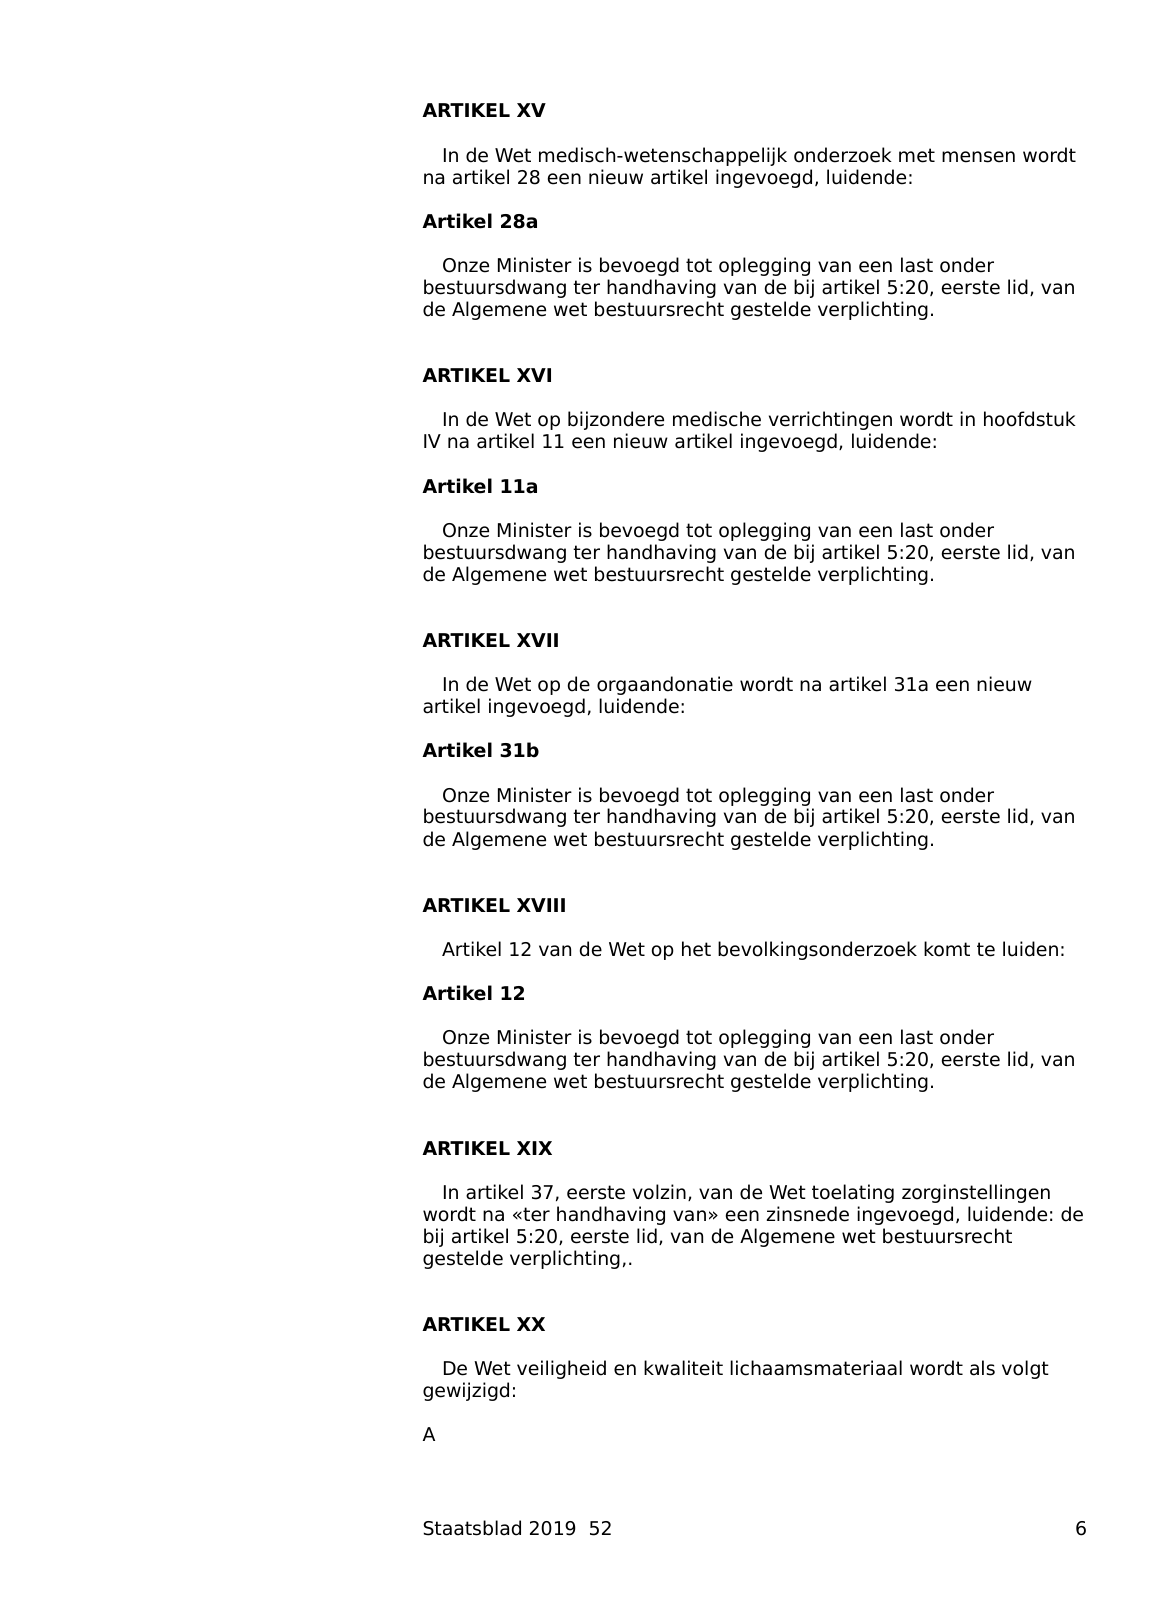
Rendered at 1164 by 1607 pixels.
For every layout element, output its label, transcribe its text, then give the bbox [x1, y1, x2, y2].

text In de Wet op de orgaandonatie wordt na artikel 31a een nieuw artikel ingevoegd, luidende: [422, 674, 1087, 718]
text In de Wet medisch-wetenschappelijk onderzoek met mensen wordt na artikel 28 een nieuw artikel ingevoegd, luidende: [422, 144, 1087, 188]
text In artikel 37, eerste volzin, van de Wet toelating zorginstellingen wordt na «ter handhaving van» een zinsnede ingevoegd, luidende: de bij artikel 5:20, eerste lid, van de Algemene wet bestuursrecht gestelde verplichting,. [422, 1182, 1087, 1270]
subtitle ARTIKEL XIX [422, 1138, 1087, 1159]
text Onze Minister is bevoegd tot oplegging van een last onder bestuursdwang ter handhaving van de bij artikel 5:20, eerste lid, van de Algemene wet bestuursrecht gestelde verplichting. [422, 1027, 1087, 1093]
text In de Wet op bijzondere medische verrichtingen wordt in hoofdstuk IV na artikel 11 een nieuw artikel ingevoegd, luidende: [422, 409, 1087, 453]
text Onze Minister is bevoegd tot oplegging van een last onder bestuursdwang ter handhaving van de bij artikel 5:20, eerste lid, van de Algemene wet bestuursrecht gestelde verplichting. [422, 520, 1087, 586]
text Onze Minister is bevoegd tot oplegging van een last onder bestuursdwang ter handhaving van de bij artikel 5:20, eerste lid, van de Algemene wet bestuursrecht gestelde verplichting. [422, 784, 1087, 850]
text Onze Minister is bevoegd tot oplegging van een last onder bestuursdwang ter handhaving van de bij artikel 5:20, eerste lid, van de Algemene wet bestuursrecht gestelde verplichting. [422, 255, 1087, 321]
subtitle ARTIKEL XV [422, 100, 1087, 122]
text Artikel 12 van de Wet op het bevolkingsonderzoek komt te luiden: [422, 939, 1087, 961]
subtitle ARTIKEL XVI [422, 365, 1087, 387]
subtitle Artikel 11a [422, 476, 1087, 497]
subtitle ARTIKEL XVIII [422, 895, 1087, 917]
text De Wet veiligheid en kwaliteit lichaamsmateriaal wordt als volgt gewijzigd: [422, 1358, 1087, 1402]
subtitle ARTIKEL XVII [422, 630, 1087, 652]
subtitle Artikel 28a [422, 211, 1087, 233]
subtitle ARTIKEL XX [422, 1314, 1087, 1336]
subtitle Artikel 12 [422, 983, 1087, 1005]
text A [422, 1424, 1087, 1446]
subtitle Artikel 31b [422, 740, 1087, 762]
